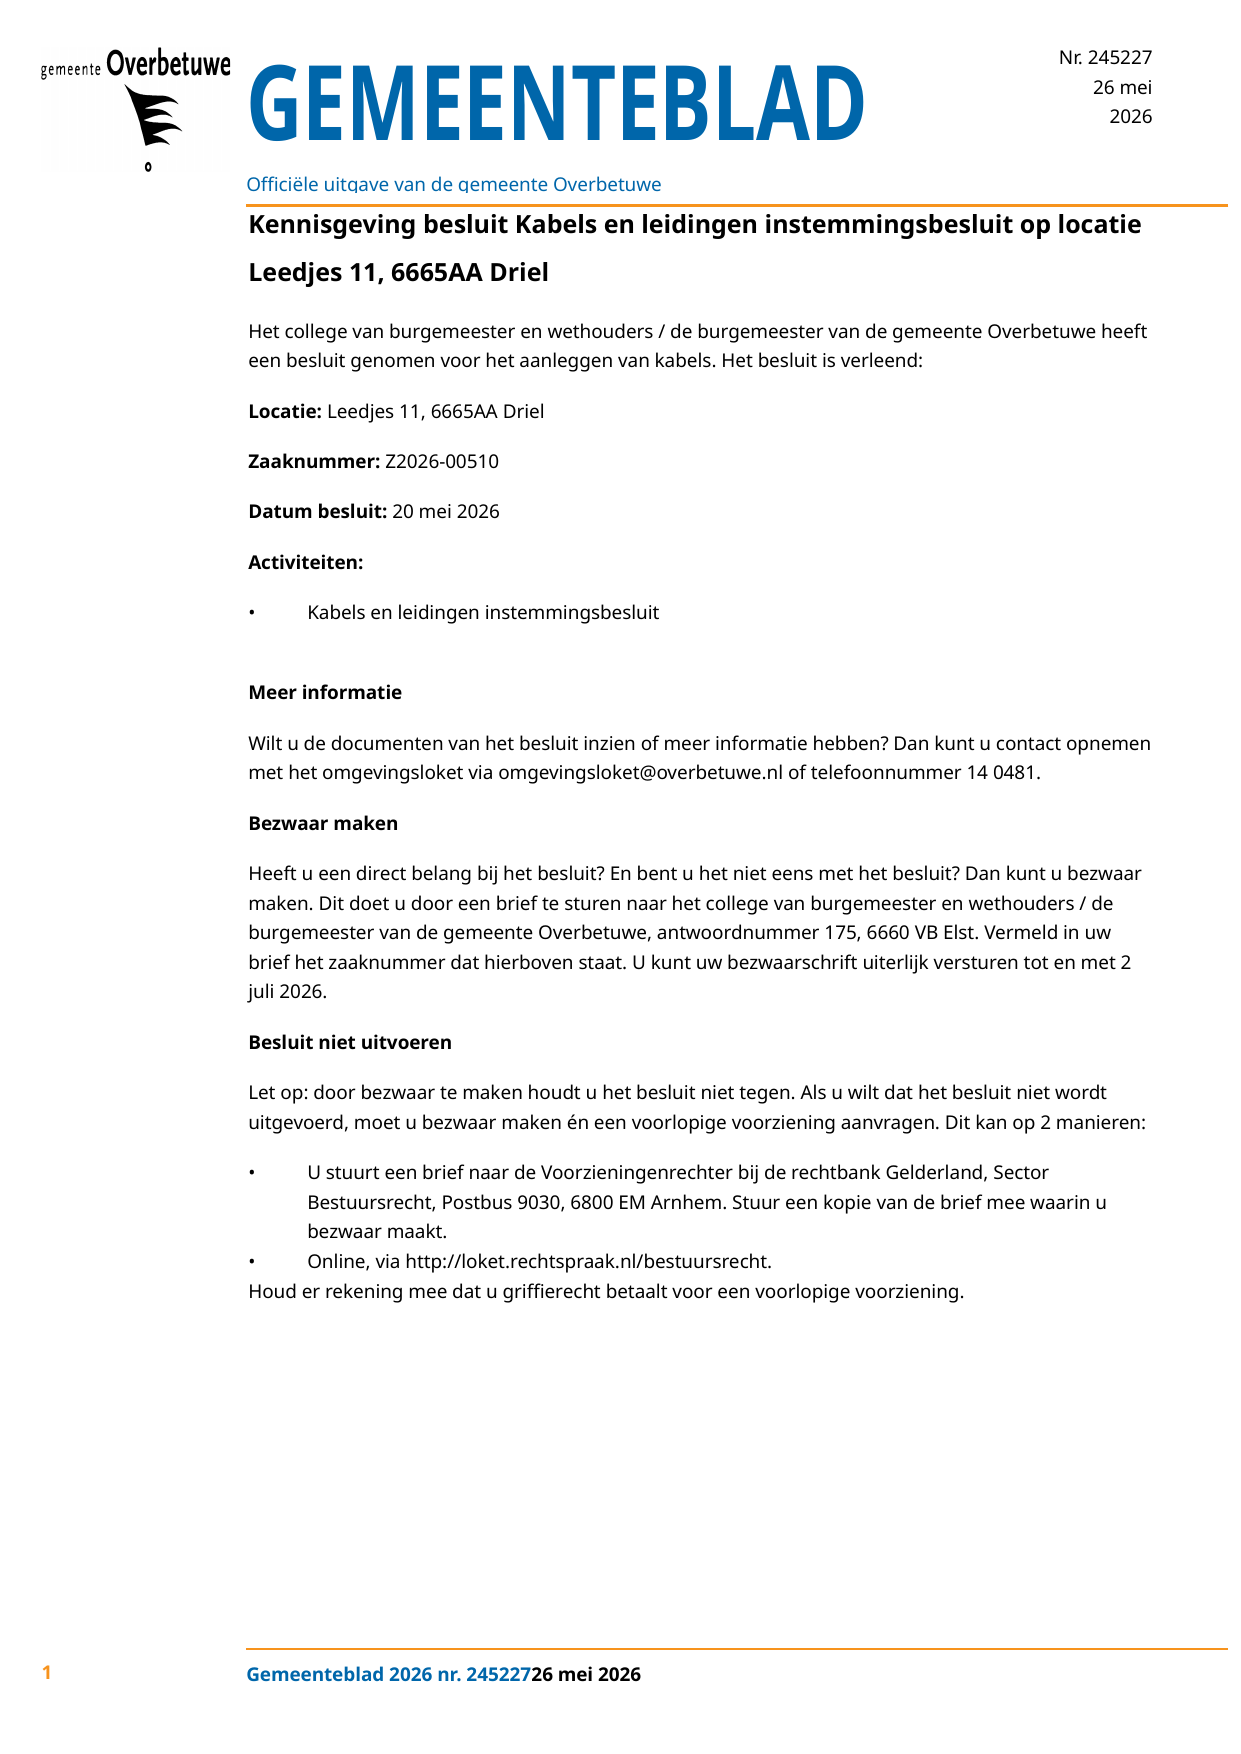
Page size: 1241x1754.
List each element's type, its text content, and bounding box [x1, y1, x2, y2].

text Activiteiten: [248, 549, 1152, 575]
text Besluit niet uitvoeren [248, 1029, 1152, 1055]
text Bezwaar maken [248, 810, 1152, 836]
picture [41, 47, 231, 172]
text Datum besluit: 20 mei 2026 [248, 499, 1152, 524]
text Let op: door bezwaar te maken houdt u het besluit niet tegen. Als u wilt dat het besluit niet wordt uitgevoerd, moet u bezwaar maken én een voorlopige voorziening aanvragen. Dit kan op 2 manieren: [248, 1079, 1152, 1135]
text Kennisgeving besluit Kabels en leidingen instemmingsbesluit op locatie Leedjes 11, 6665AA Driel [248, 207, 1152, 288]
text Houd er rekening mee dat u griffierecht betaalt voor een voorlopige voorziening. [248, 1278, 1152, 1304]
list Kabels en leidingen instemmingsbesluit [248, 599, 1152, 625]
text Zaaknummer: Z2026-00510 [248, 448, 1152, 474]
list U stuurt een brief naar de Voorzieningenrechter bij de rechtbank Gelderland, Sector Bestuursrecht, Postbus 9030, 6800 EM Arnhem. Stuur een kopie van de brief mee waarin u bezwaar maakt. [248, 1159, 1152, 1244]
text Wilt u de documenten van het besluit inzien of meer informatie hebben? Dan kunt u contact opnemen met het omgevingsloket via omgevingsloket@overbetuwe.nl of telefoonnummer 14 0481. [248, 730, 1152, 785]
text Het college van burgemeester en wethouders / de burgemeester van de gemeente Overbetuwe heeft een besluit genomen voor het aanleggen van kabels. Het besluit is verleend: [248, 318, 1152, 373]
text Meer informatie [248, 679, 1152, 705]
text Locatie: Leedjes 11, 6665AA Driel [248, 398, 1152, 424]
text Heeft u een direct belang bij het besluit? En bent u het niet eens met het besluit? Dan kunt u bezwaar maken. Dit doet u door een brief te sturen naar het college van burgemeester en wethouders / de burgemeester van de gemeente Overbetuwe, antwoordnummer 175, 6660 VB Elst. Vermeld in uw brief het zaaknummer dat hierboven staat. U kunt uw bezwaarschrift uiterlijk versturen tot en met 2 juli 2026. [248, 860, 1152, 1004]
list Online, via http://loket.rechtspraak.nl/bestuursrecht. [248, 1248, 1152, 1274]
